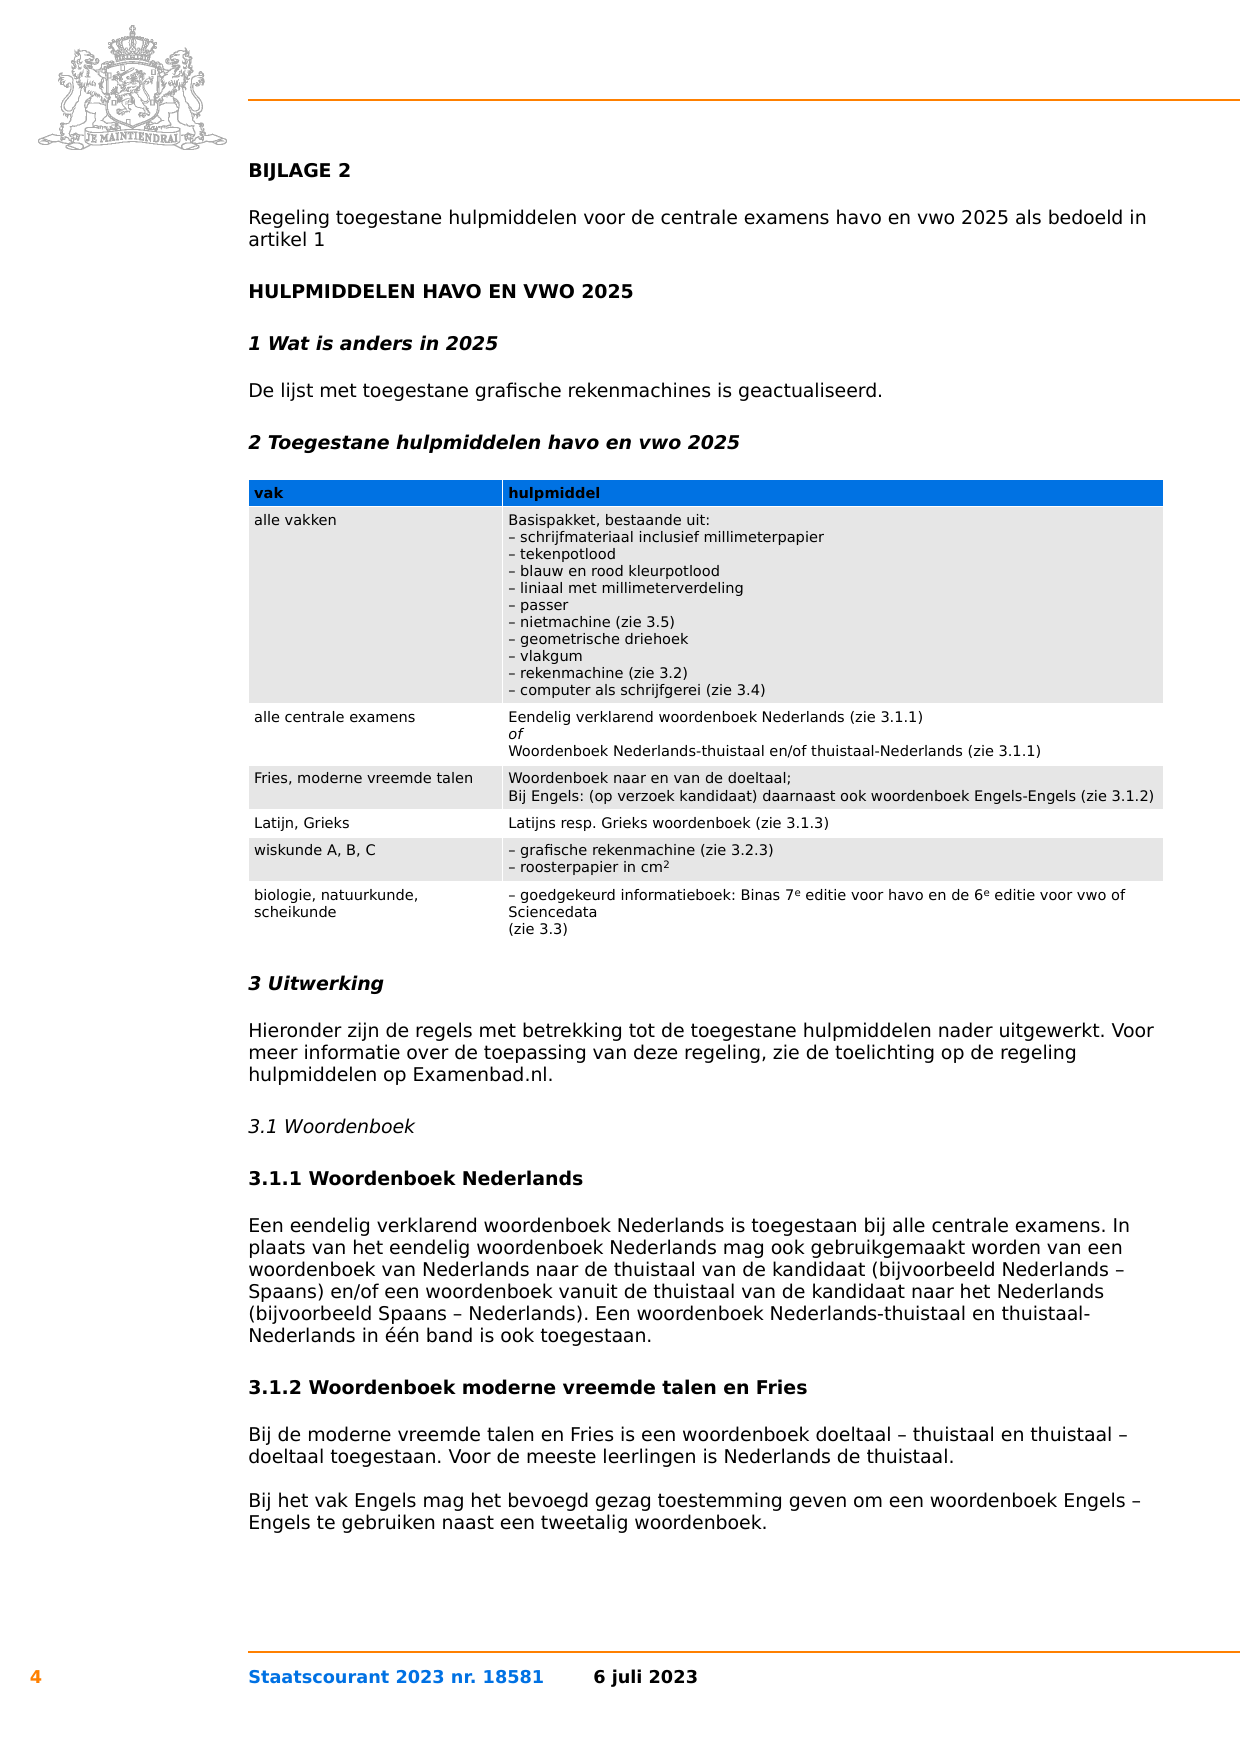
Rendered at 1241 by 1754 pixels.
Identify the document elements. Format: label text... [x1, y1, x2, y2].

table_cell wiskunde A, B, C [249, 838, 502, 881]
table_cell biologie, natuurkunde, scheikunde [249, 882, 502, 942]
subtitle BIJLAGE 2 [248, 160, 1163, 182]
table_cell alle vakken [249, 507, 502, 703]
subtitle HULPMIDDELEN HAVO EN VWO 2025 [248, 281, 1163, 303]
table_cell – grafische rekenmachine (zie 3.2.3) – roosterpapier in cm2 [503, 838, 1163, 881]
text Bij het vak Engels mag het bevoegd gezag toestemming geven om een woordenboek Engels – Engels te gebruiken naast een tweetalig woordenboek. [248, 1490, 1163, 1534]
table_cell alle centrale examens [249, 704, 502, 765]
table_cell Eendelig verklarend woordenboek Nederlands (zie 3.1.1) of Woordenboek Nederlands-thuistaal en/of thuistaal-Nederlands (zie 3.1.1) [503, 704, 1163, 765]
table_header vak [249, 480, 502, 506]
text Bij de moderne vreemde talen en Fries is een woordenboek doeltaal – thuistaal en thuistaal – doeltaal toegestaan. Voor de meeste leerlingen is Nederlands de thuistaal. [248, 1424, 1163, 1468]
table_cell Woordenboek naar en van de doeltaal; Bij Engels: (op verzoek kandidaat) daarnaast ook woordenboek Engels-Engels (zie 3.1.2) [503, 766, 1163, 809]
subtitle 3.1 Woordenboek [248, 1116, 1163, 1138]
subtitle 2 Toegestane hulpmiddelen havo en vwo 2025 [248, 432, 1163, 454]
subtitle 3.1.1 Woordenboek Nederlands [248, 1168, 1163, 1190]
text Regeling toegestane hulpmiddelen voor de centrale examens havo en vwo 2025 als bedoeld in artikel 1 [248, 207, 1163, 251]
text Hieronder zijn de regels met betrekking tot de toegestane hulpmiddelen nader uitgewerkt. Voor meer informatie over de toepassing van deze regeling, zie de toelichting op de regeling hulpmiddelen op Examenbad.nl. [248, 1020, 1163, 1086]
table_cell Basispakket, bestaande uit: – schrijfmateriaal inclusief millimeterpapier – tekenpotlood – blauw en rood kleurpotlood – liniaal met millimeterverdeling – passer – nietmachine (zie 3.5) – geometrische driehoek – vlakgum – rekenmachine (zie 3.2) – computer als schrijfgerei (zie 3.4) [503, 507, 1163, 703]
table_cell Latijn, Grieks [249, 810, 502, 836]
table_cell – goedgekeurd informatieboek: Binas 7e editie voor havo en de 6e editie voor vwo of Sciencedata (zie 3.3) [503, 882, 1163, 942]
picture [38, 25, 227, 150]
table_header hulpmiddel [503, 480, 1163, 506]
text Een eendelig verklarend woordenboek Nederlands is toegestaan bij alle centrale examens. In plaats van het eendelig woordenboek Nederlands mag ook gebruikgemaakt worden van een woordenboek van Nederlands naar de thuistaal van de kandidaat (bijvoorbeeld Nederlands – Spaans) en/of een woordenboek vanuit de thuistaal van de kandidaat naar het Nederlands (bijvoorbeeld Spaans – Nederlands). Een woordenboek Nederlands-thuistaal en thuistaal-Nederlands in één band is ook toegestaan. [248, 1215, 1163, 1347]
table_cell Latijns resp. Grieks woordenboek (zie 3.1.3) [503, 810, 1163, 836]
text De lijst met toegestane grafische rekenmachines is geactualiseerd. [248, 380, 1163, 402]
table_cell Fries, moderne vreemde talen [249, 766, 502, 809]
subtitle 3.1.2 Woordenboek moderne vreemde talen en Fries [248, 1377, 1163, 1399]
subtitle 1 Wat is anders in 2025 [248, 333, 1163, 355]
subtitle 3 Uitwerking [248, 973, 1163, 995]
